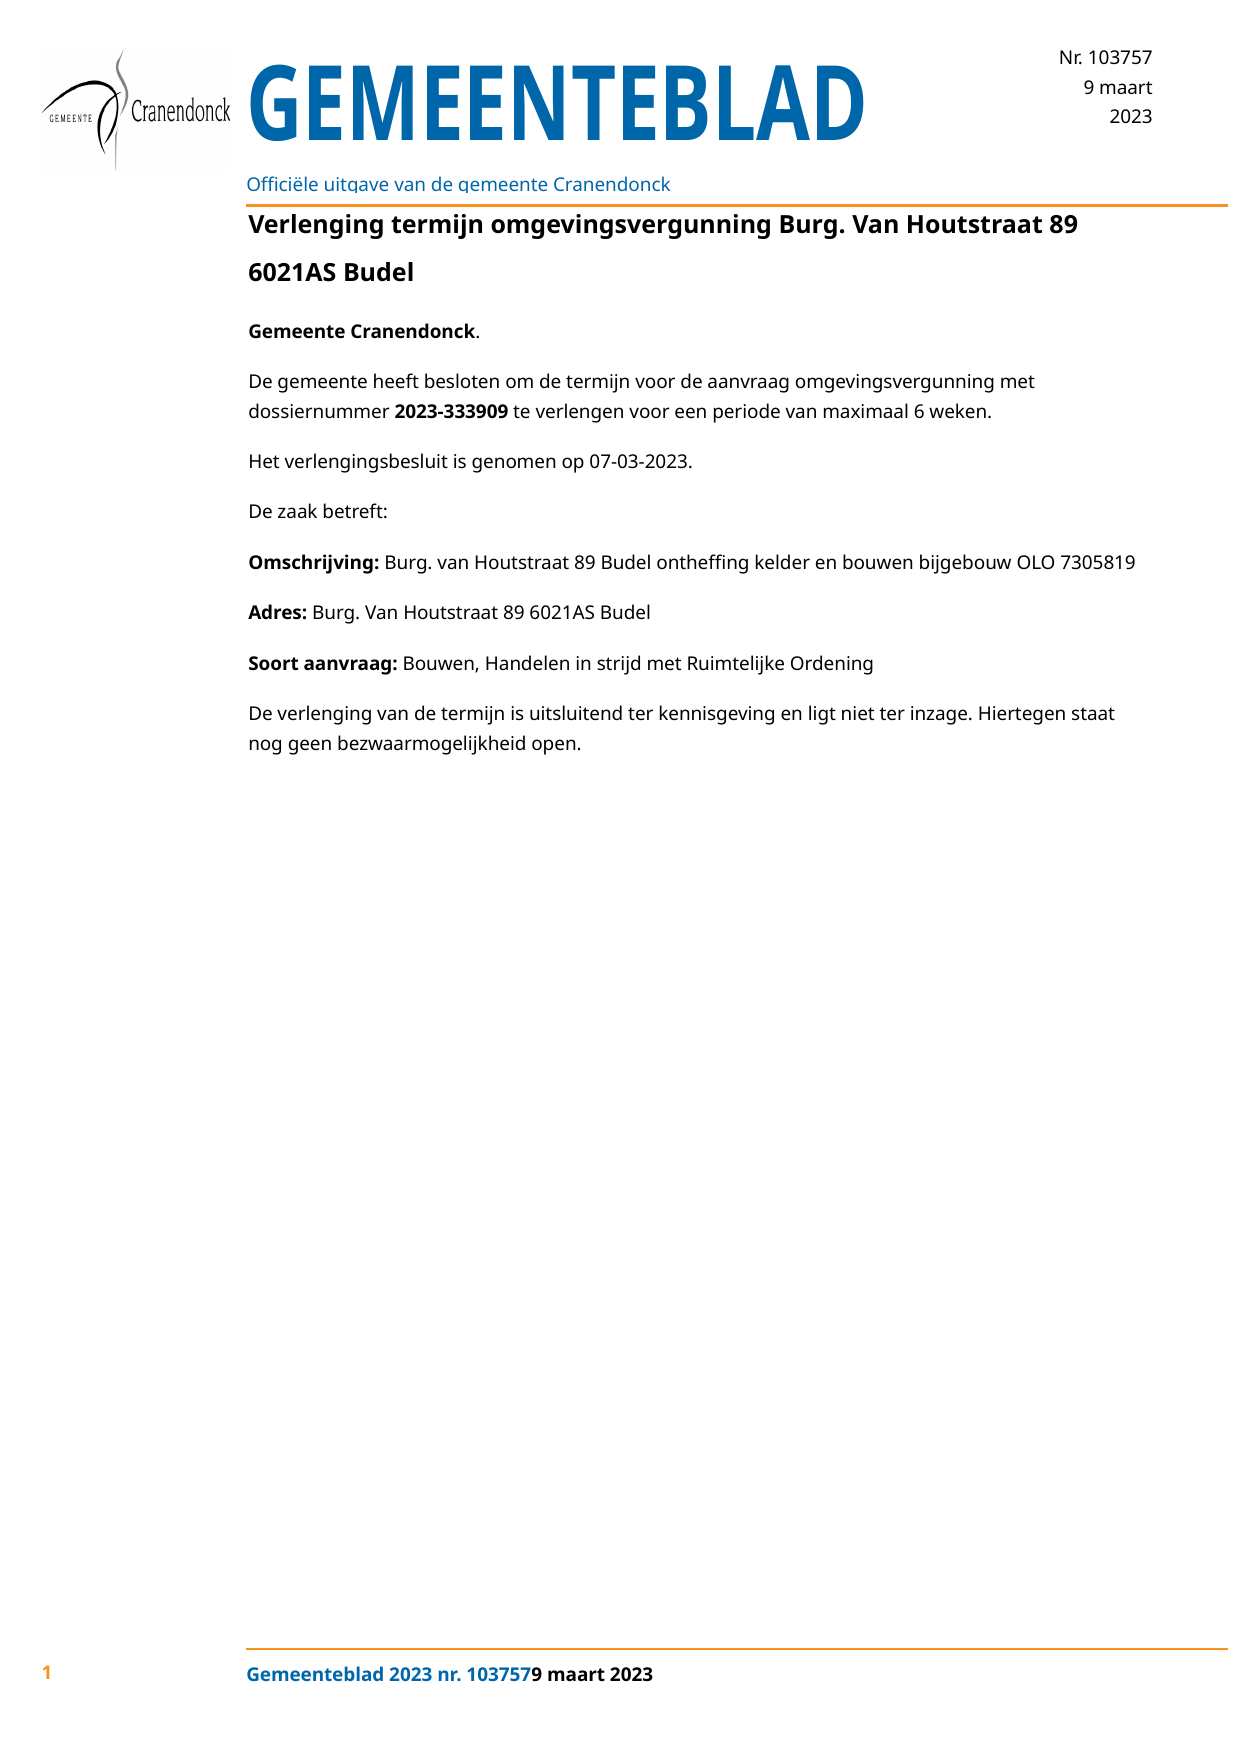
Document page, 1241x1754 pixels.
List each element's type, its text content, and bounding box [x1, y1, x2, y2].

text De zaak betreft: [248, 499, 1152, 524]
text De verlenging van de termijn is uitsluitend ter kennisgeving en ligt niet ter inzage. Hiertegen staat nog geen bezwaarmogelijkheid open. [248, 700, 1152, 756]
picture [41, 47, 231, 172]
text Omschrijving: Burg. van Houtstraat 89 Budel ontheffing kelder en bouwen bijgebouw OLO 7305819 [248, 549, 1152, 575]
text Adres: Burg. Van Houtstraat 89 6021AS Budel [248, 599, 1152, 625]
text De gemeente heeft besloten om de termijn voor de aanvraag omgevingsvergunning met dossiernummer 2023-333909 te verlengen voor een periode van maximaal 6 weken. [248, 368, 1152, 424]
text Soort aanvraag: Bouwen, Handelen in strijd met Ruimtelijke Ordening [248, 650, 1152, 676]
text Het verlengingsbesluit is genomen op 07-03-2023. [248, 448, 1152, 474]
text Verlenging termijn omgevingsvergunning Burg. Van Houtstraat 89 6021AS Budel [248, 207, 1152, 288]
text Gemeente Cranendonck. [248, 318, 1152, 344]
